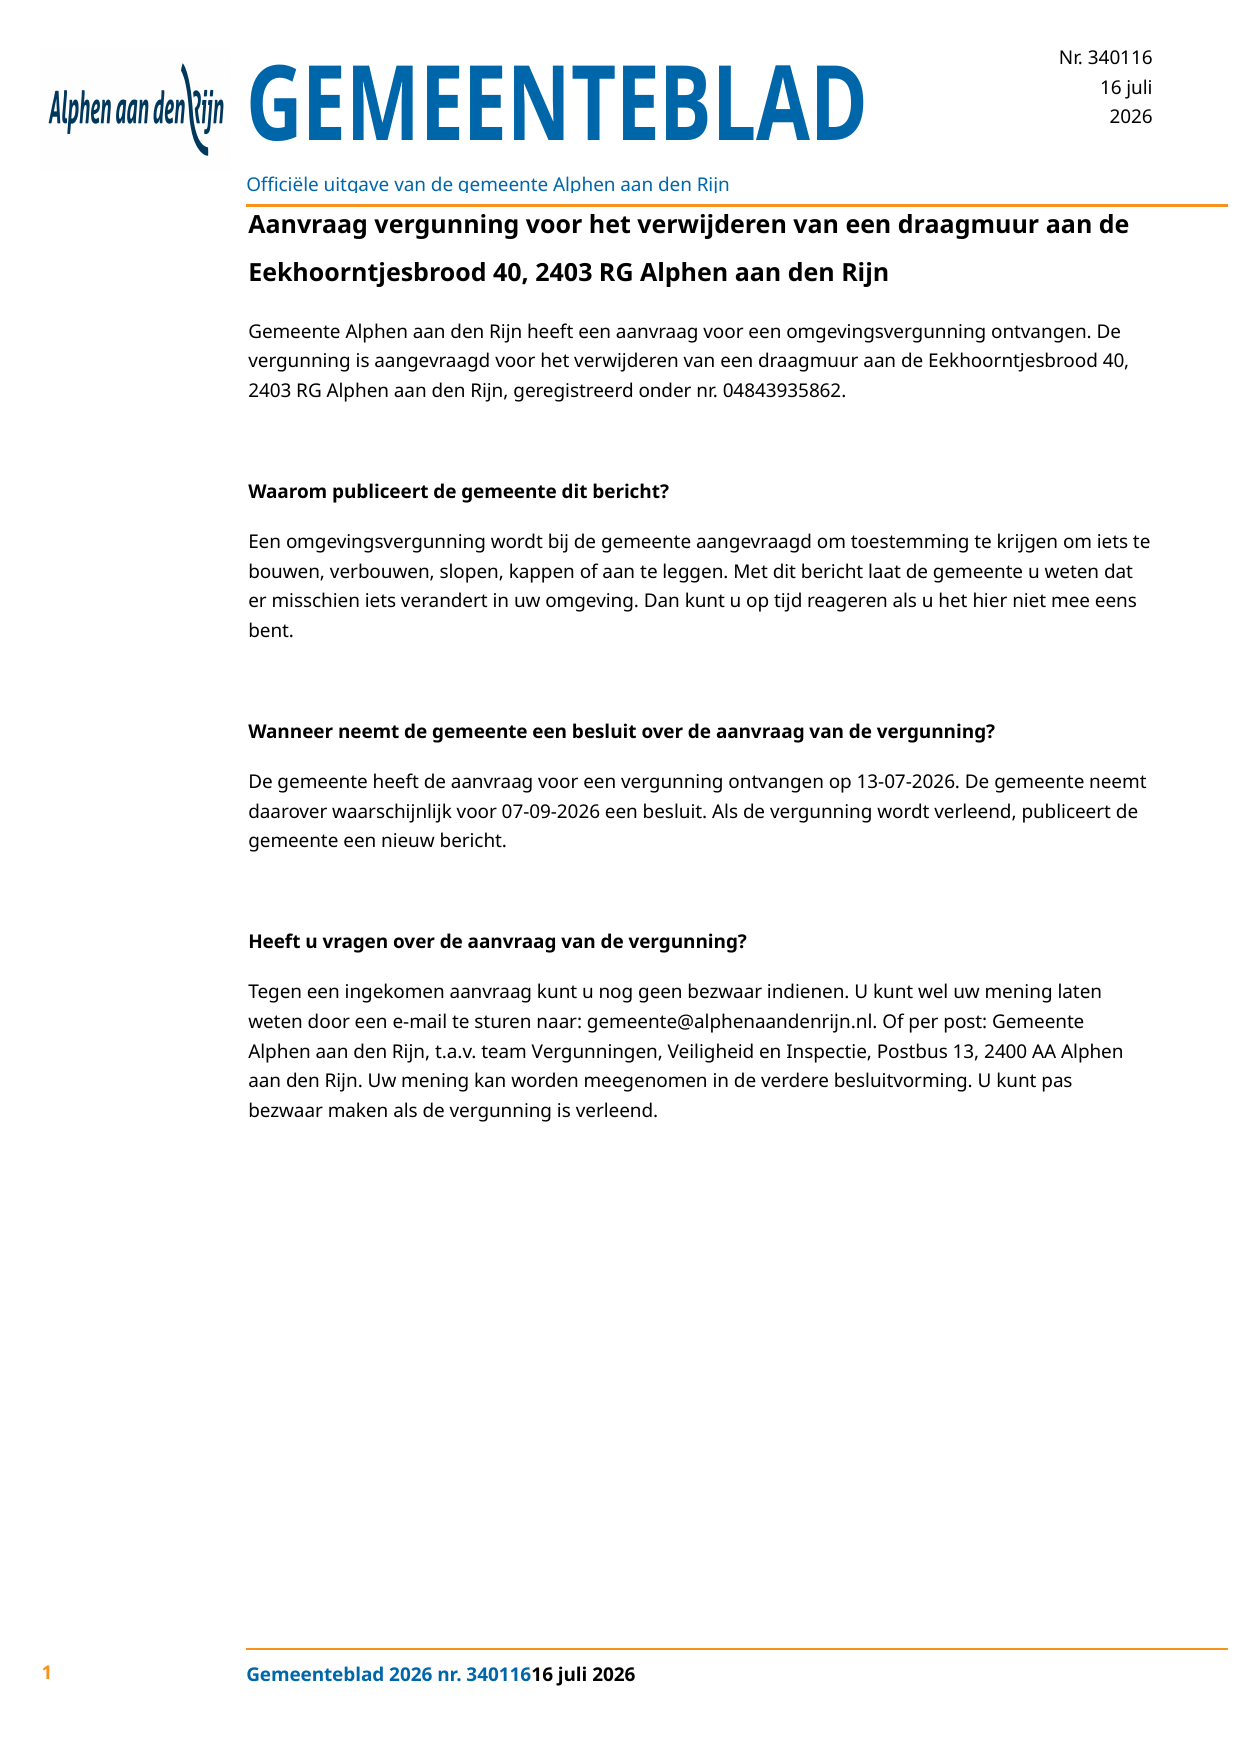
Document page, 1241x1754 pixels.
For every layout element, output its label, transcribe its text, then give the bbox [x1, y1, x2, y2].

text Wanneer neemt de gemeente een besluit over de aanvraag van de vergunning? [248, 718, 1152, 744]
text Heeft u vragen over de aanvraag van de vergunning? [248, 928, 1152, 954]
text Aanvraag vergunning voor het verwijderen van een draagmuur aan de Eekhoorntjesbrood 40, 2403 RG Alphen aan den Rijn [248, 207, 1152, 288]
text Gemeente Alphen aan den Rijn heeft een aanvraag voor een omgevingsvergunning ontvangen. De vergunning is aangevraagd voor het verwijderen van een draagmuur aan de Eekhoorntjesbrood 40, 2403 RG Alphen aan den Rijn, geregistreerd onder nr. 04843935862. [248, 318, 1152, 403]
picture [41, 47, 231, 172]
text Tegen een ingekomen aanvraag kunt u nog geen bezwaar indienen. U kunt wel uw mening laten weten door een e-mail te sturen naar: gemeente@alphenaandenrijn.nl. Of per post: Gemeente Alphen aan den Rijn, t.a.v. team Vergunningen, Veiligheid en Inspectie, Postbus 13, 2400 AA Alphen aan den Rijn. Uw mening kan worden meegenomen in de verdere besluitvorming. U kunt pas bezwaar maken als de vergunning is verleend. [248, 979, 1152, 1123]
text De gemeente heeft de aanvraag voor een vergunning ontvangen op 13-07-2026. De gemeente neemt daarover waarschijnlijk voor 07-09-2026 een besluit. Als de vergunning wordt verleend, publiceert de gemeente een nieuw bericht. [248, 768, 1152, 853]
text Waarom publiceert de gemeente dit bericht? [248, 478, 1152, 504]
text Een omgevingsvergunning wordt bij de gemeente aangevraagd om toestemming te krijgen om iets te bouwen, verbouwen, slopen, kappen of aan te leggen. Met dit bericht laat de gemeente u weten dat er misschien iets verandert in uw omgeving. Dan kunt u op tijd reageren als u het hier niet mee eens bent. [248, 528, 1152, 643]
